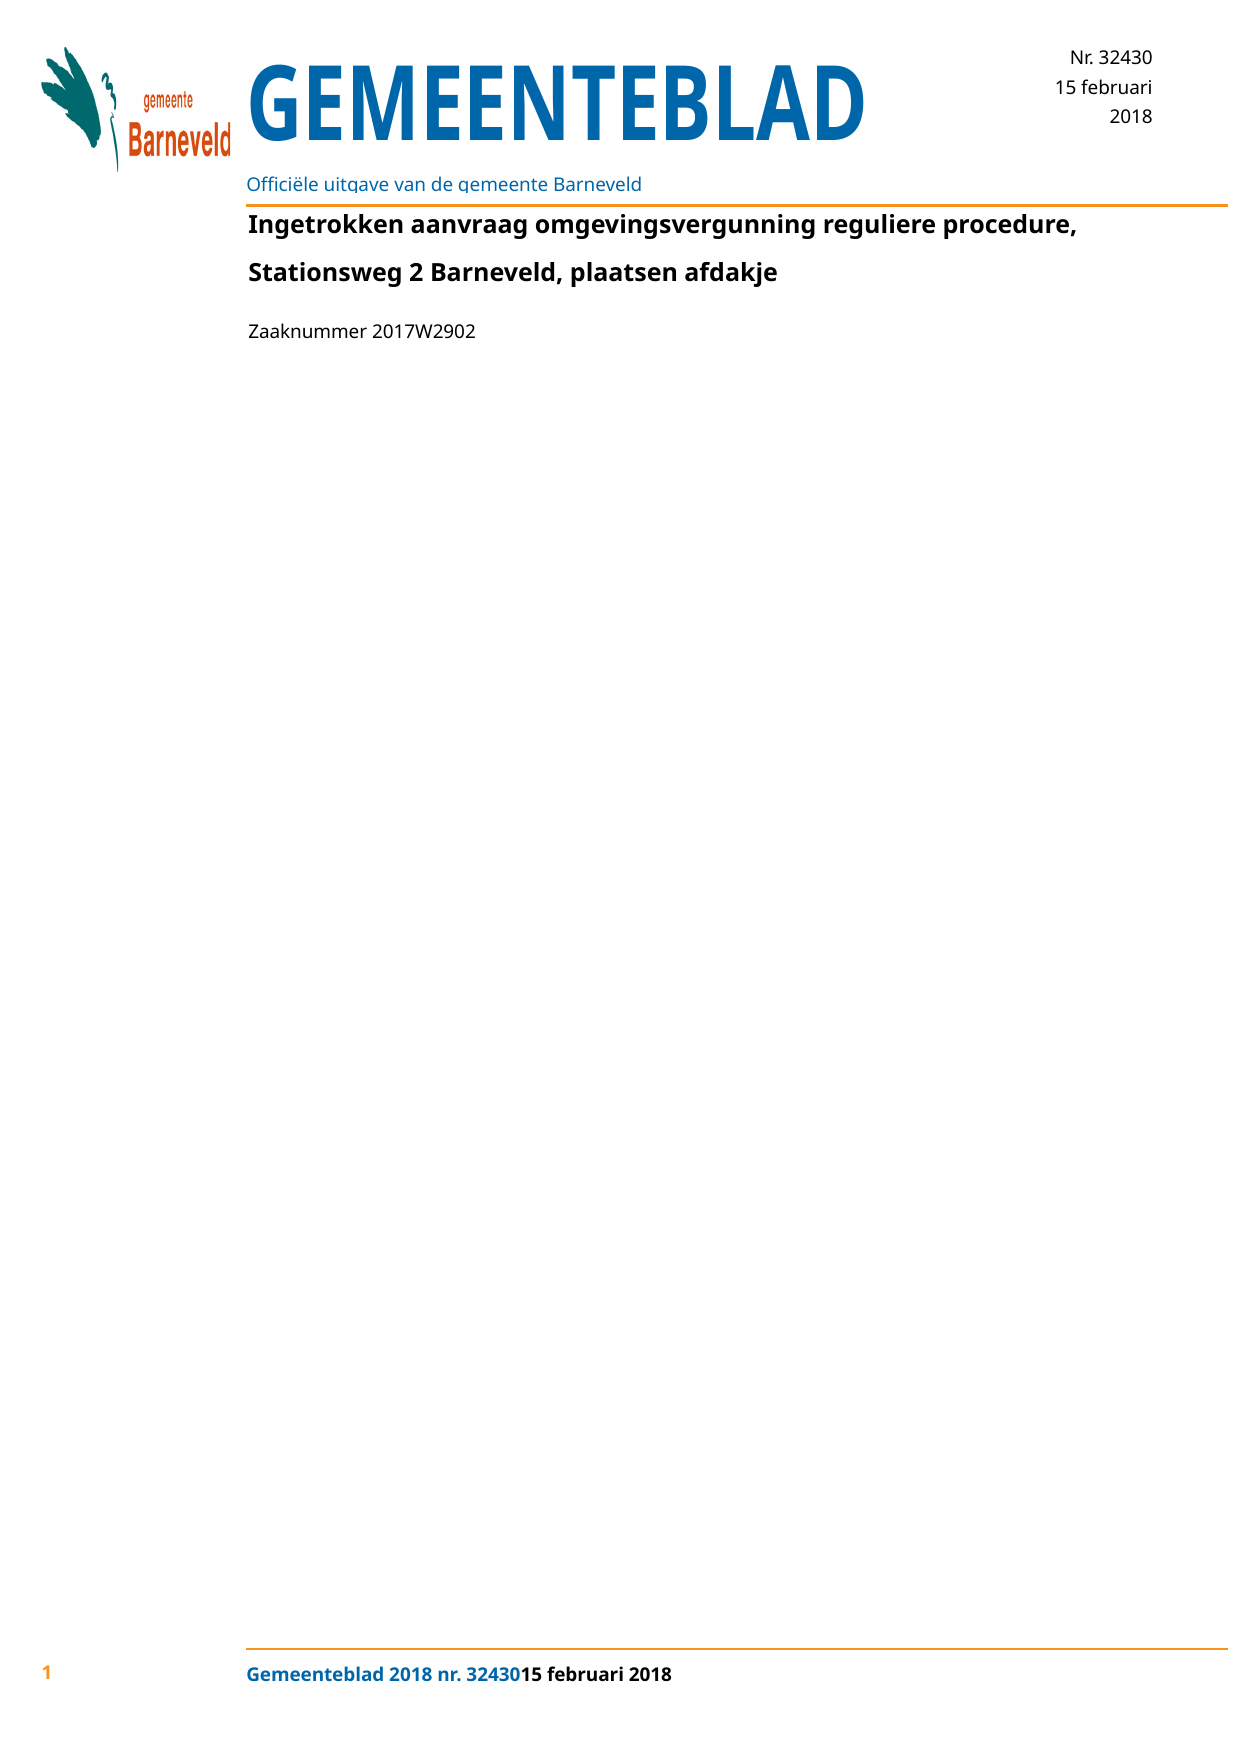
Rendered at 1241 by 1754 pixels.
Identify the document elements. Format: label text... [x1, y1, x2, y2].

text Ingetrokken aanvraag omgevingsvergunning reguliere procedure, Stationsweg 2 Barneveld, plaatsen afdakje [248, 207, 1152, 288]
picture [41, 47, 231, 172]
text Zaaknummer 2017W2902 [248, 318, 1152, 344]
